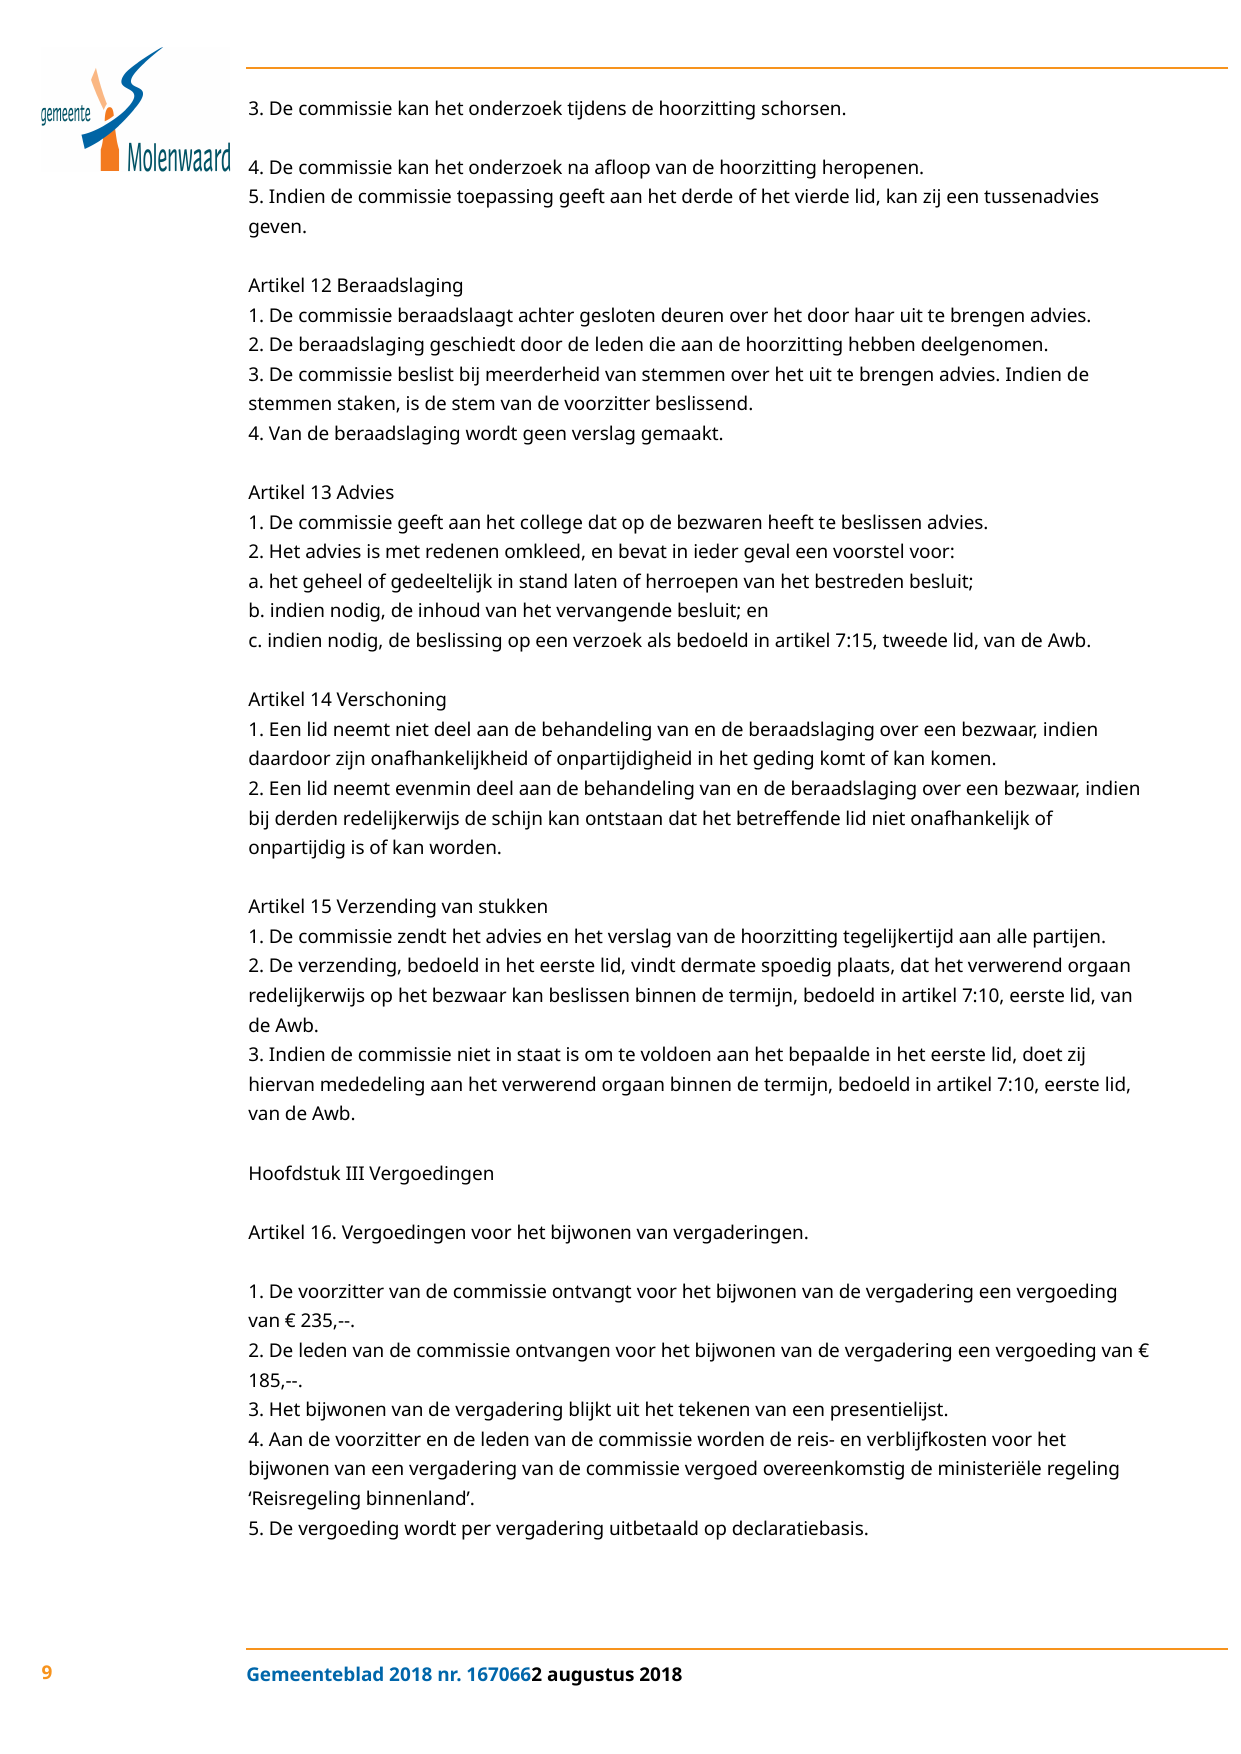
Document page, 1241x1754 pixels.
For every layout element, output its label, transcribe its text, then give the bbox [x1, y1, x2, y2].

text 2. Het advies is met redenen omkleed, en bevat in ieder geval een voorstel voor: [248, 538, 1152, 564]
text Artikel 16. Vergoedingen voor het bijwonen van vergaderingen. [248, 1219, 1152, 1245]
text b. indien nodig, de inhoud van het vervangende besluit; en [248, 598, 1152, 623]
text Artikel 14 Verschoning [248, 686, 1152, 712]
text 2. Een lid neemt evenmin deel aan de behandeling van en de beraadslaging over een bezwaar, indien bij derden redelijkerwijs de schijn kan ontstaan dat het betreffende lid niet onafhankelijk of onpartijdig is of kan worden. [248, 775, 1152, 860]
text c. indien nodig, de beslissing op een verzoek als bedoeld in artikel 7:15, tweede lid, van de Awb. [248, 627, 1152, 653]
text Hoofdstuk III Vergoedingen [248, 1160, 1152, 1186]
text 3. Indien de commissie niet in staat is om te voldoen aan het bepaalde in het eerste lid, doet zij hiervan mededeling aan het verwerend orgaan binnen de termijn, bedoeld in artikel 7:10, eerste lid, van de Awb. [248, 1041, 1152, 1126]
text 5. De vergoeding wordt per vergadering uitbetaald op declaratiebasis. [248, 1515, 1152, 1541]
text 2. De verzending, bedoeld in het eerste lid, vindt dermate spoedig plaats, dat het verwerend orgaan redelijkerwijs op het bezwaar kan beslissen binnen de termijn, bedoeld in artikel 7:10, eerste lid, van de Awb. [248, 953, 1152, 1038]
text 3. Het bijwonen van de vergadering blijkt uit het tekenen van een presentielijst. [248, 1396, 1152, 1422]
text 2. De leden van de commissie ontvangen voor het bijwonen van de vergadering een vergoeding van € 185,--. [248, 1337, 1152, 1393]
text 1. Een lid neemt niet deel aan de behandeling van en de beraadslaging over een bezwaar, indien daardoor zijn onafhankelijkheid of onpartijdigheid in het geding komt of kan komen. [248, 716, 1152, 771]
text Artikel 12 Beraadslaging [248, 272, 1152, 298]
text 4. Van de beraadslaging wordt geen verslag gemaakt. [248, 420, 1152, 446]
text 5. Indien de commissie toepassing geeft aan het derde of het vierde lid, kan zij een tussenadvies geven. [248, 183, 1152, 239]
text 2. De beraadslaging geschiedt door de leden die aan de hoorzitting hebben deelgenomen. [248, 331, 1152, 357]
picture [41, 47, 231, 172]
text 1. De commissie beraadslaagt achter gesloten deuren over het door haar uit te brengen advies. [248, 302, 1152, 328]
text a. het geheel of gedeeltelijk in stand laten of herroepen van het bestreden besluit; [248, 568, 1152, 594]
text 3. De commissie kan het onderzoek tijdens de hoorzitting schorsen. [248, 95, 1152, 121]
text Artikel 15 Verzending van stukken [248, 893, 1152, 919]
text 1. De commissie geeft aan het college dat op de bezwaren heeft te beslissen advies. [248, 509, 1152, 535]
text Artikel 13 Advies [248, 479, 1152, 505]
text 3. De commissie beslist bij meerderheid van stemmen over het uit te brengen advies. Indien de stemmen staken, is de stem van de voorzitter beslissend. [248, 361, 1152, 416]
text 1. De voorzitter van de commissie ontvangt voor het bijwonen van de vergadering een vergoeding van € 235,--. [248, 1278, 1152, 1333]
text 4. Aan de voorzitter en de leden van de commissie worden de reis- en verblijfkosten voor het bijwonen van een vergadering van de commissie vergoed overeenkomstig de ministeriële regeling ‘Reisregeling binnenland’. [248, 1426, 1152, 1511]
text 1. De commissie zendt het advies en het verslag van de hoorzitting tegelijkertijd aan alle partijen. [248, 923, 1152, 949]
text 4. De commissie kan het onderzoek na afloop van de hoorzitting heropenen. [248, 154, 1152, 180]
